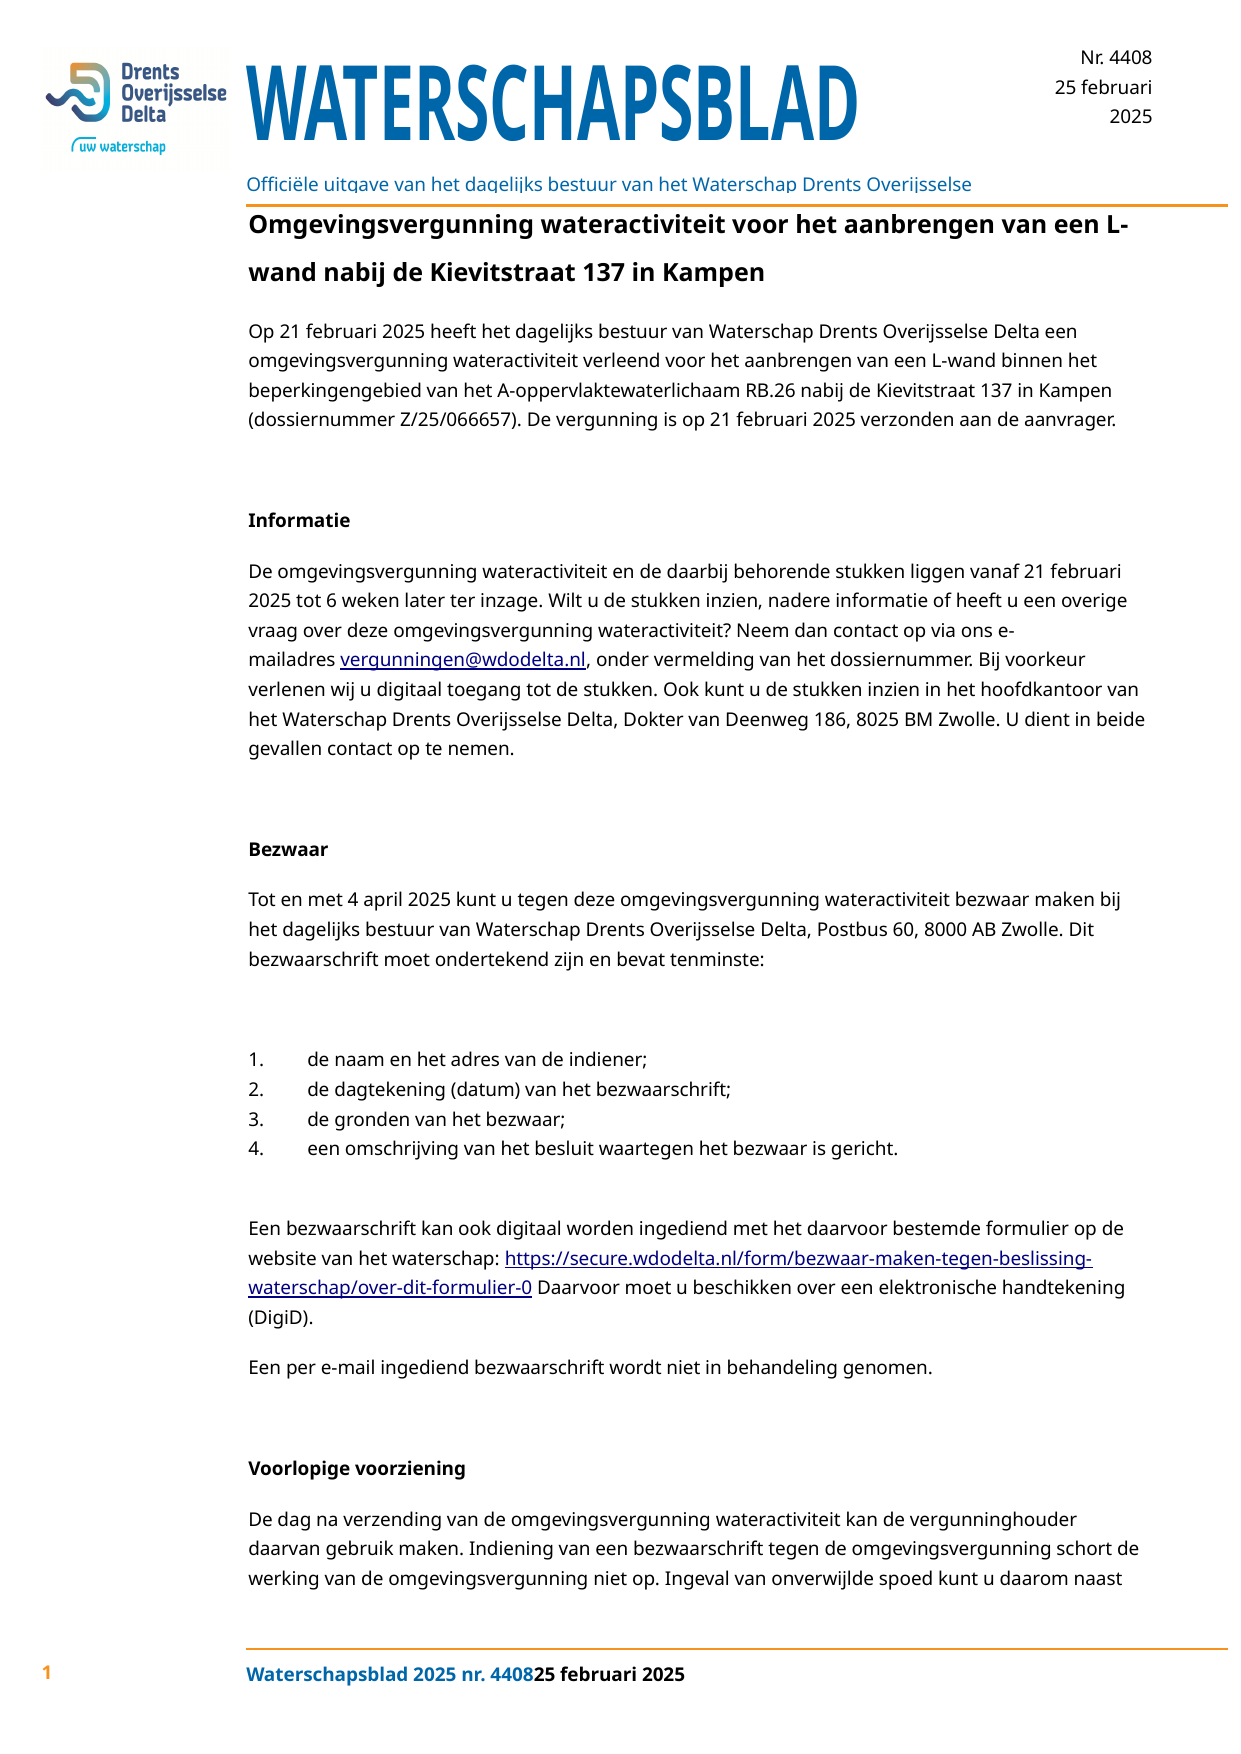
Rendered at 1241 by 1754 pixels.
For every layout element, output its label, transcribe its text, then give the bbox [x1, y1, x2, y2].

list de gronden van het bezwaar; [248, 1106, 1152, 1132]
text Tot en met 4 april 2025 kunt u tegen deze omgevingsvergunning wateractiviteit bezwaar maken bij het dagelijks bestuur van Waterschap Drents Overijsselse Delta, Postbus 60, 8000 AB Zwolle. Dit bezwaarschrift moet ondertekend zijn en bevat tenminste: [248, 887, 1152, 972]
picture [41, 47, 231, 172]
text Voorlopige voorziening [248, 1455, 1152, 1481]
text Een per e-mail ingediend bezwaarschrift wordt niet in behandeling genomen. [248, 1354, 1152, 1380]
text Een bezwaarschrift kan ook digitaal worden ingediend met het daarvoor bestemde formulier op de website van het waterschap: https://secure.wdodelta.nl/form/bezwaar-maken-tegen-beslissing-waterschap/over-dit-formulier-0 Daarvoor moet u beschikken over een elektronische handtekening (DigiD). [248, 1215, 1152, 1330]
text Op 21 februari 2025 heeft het dagelijks bestuur van Waterschap Drents Overijsselse Delta een omgevingsvergunning wateractiviteit verleend voor het aanbrengen van een L-wand binnen het beperkingengebied van het A-oppervlaktewaterlichaam RB.26 nabij de Kievitstraat 137 in Kampen (dossiernummer Z/25/066657). De vergunning is op 21 februari 2025 verzonden aan de aanvrager. [248, 318, 1152, 432]
text Omgevingsvergunning wateractiviteit voor het aanbrengen van een L-wand nabij de Kievitstraat 137 in Kampen [248, 207, 1152, 288]
list een omschrijving van het besluit waartegen het bezwaar is gericht. [248, 1135, 1152, 1161]
text Bezwaar [248, 836, 1152, 862]
list de naam en het adres van de indiener; [248, 1047, 1152, 1072]
text De omgevingsvergunning wateractiviteit en de daarbij behorende stukken liggen vanaf 21 februari 2025 tot 6 weken later ter inzage. Wilt u de stukken inzien, nadere informatie of heeft u een overige vraag over deze omgevingsvergunning wateractiviteit? Neem dan contact op via ons e-mailadres vergunningen@wdodelta.nl, onder vermelding van het dossiernummer. Bij voorkeur verlenen wij u digitaal toegang tot de stukken. Ook kunt u de stukken inzien in het hoofdkantoor van het Waterschap Drents Overijsselse Delta, Dokter van Deenweg 186, 8025 BM Zwolle. U dient in beide gevallen contact op te nemen. [248, 558, 1152, 761]
text De dag na verzending van de omgevingsvergunning wateractiviteit kan de vergunninghouder daarvan gebruik maken. Indiening van een bezwaarschrift tegen de omgevingsvergunning schort de werking van de omgevingsvergunning niet op. Ingeval van onverwijlde spoed kunt u daarom naast [248, 1506, 1152, 1591]
text Informatie [248, 507, 1152, 533]
list de dagtekening (datum) van het bezwaarschrift; [248, 1076, 1152, 1102]
